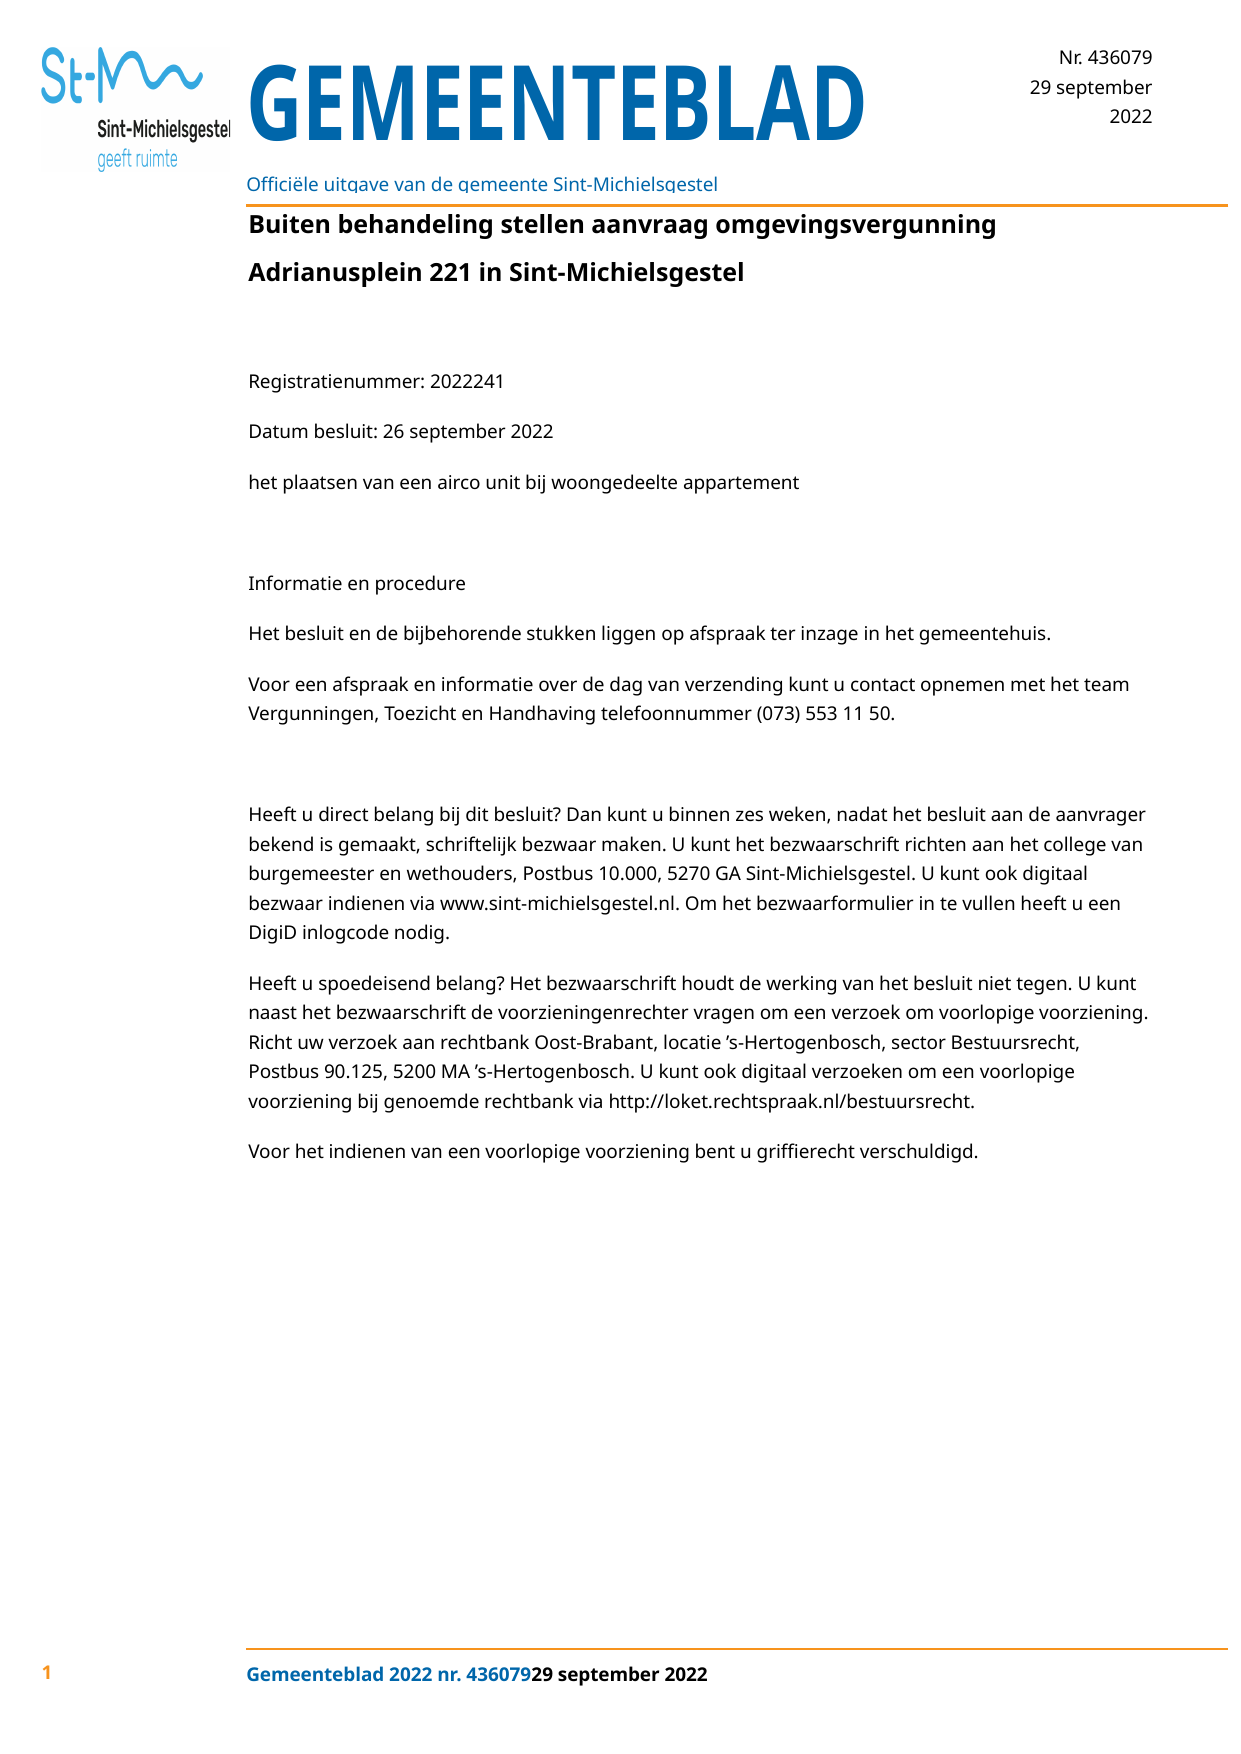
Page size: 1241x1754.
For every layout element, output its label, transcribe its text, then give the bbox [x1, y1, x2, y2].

text Heeft u direct belang bij dit besluit? Dan kunt u binnen zes weken, nadat het besluit aan de aanvrager bekend is gemaakt, schriftelijk bezwaar maken. U kunt het bezwaarschrift richten aan het college van burgemeester en wethouders, Postbus 10.000, 5270 GA Sint-Michielsgestel. U kunt ook digitaal bezwaar indienen via www.sint-michielsgestel.nl. Om het bezwaarformulier in te vullen heeft u een DigiD inlogcode nodig. [248, 801, 1152, 945]
text Datum besluit: 26 september 2022 [248, 419, 1152, 444]
text Buiten behandeling stellen aanvraag omgevingsvergunning Adrianusplein 221 in Sint-Michielsgestel [248, 207, 1152, 288]
text Voor een afspraak en informatie over de dag van verzending kunt u contact opnemen met het team Vergunningen, Toezicht en Handhaving telefoonnummer (073) 553 11 50. [248, 671, 1152, 726]
text Heeft u spoedeisend belang? Het bezwaarschrift houdt de werking van het besluit niet tegen. U kunt naast het bezwaarschrift de voorzieningenrechter vragen om een verzoek om voorlopige voorziening. Richt uw verzoek aan rechtbank Oost-Brabant, locatie ’s-Hertogenbosch, sector Bestuursrecht, Postbus 90.125, 5200 MA ’s-Hertogenbosch. U kunt ook digitaal verzoeken om een voorlopige voorziening bij genoemde rechtbank via http://loket.rechtspraak.nl/bestuursrecht. [248, 970, 1152, 1114]
text Registratienummer: 2022241 [248, 368, 1152, 394]
text Informatie en procedure [248, 570, 1152, 596]
picture [41, 47, 231, 172]
text het plaatsen van een airco unit bij woongedeelte appartement [248, 469, 1152, 495]
text Voor het indienen van een voorlopige voorziening bent u griffierecht verschuldigd. [248, 1139, 1152, 1164]
text Het besluit en de bijbehorende stukken liggen op afspraak ter inzage in het gemeentehuis. [248, 620, 1152, 646]
